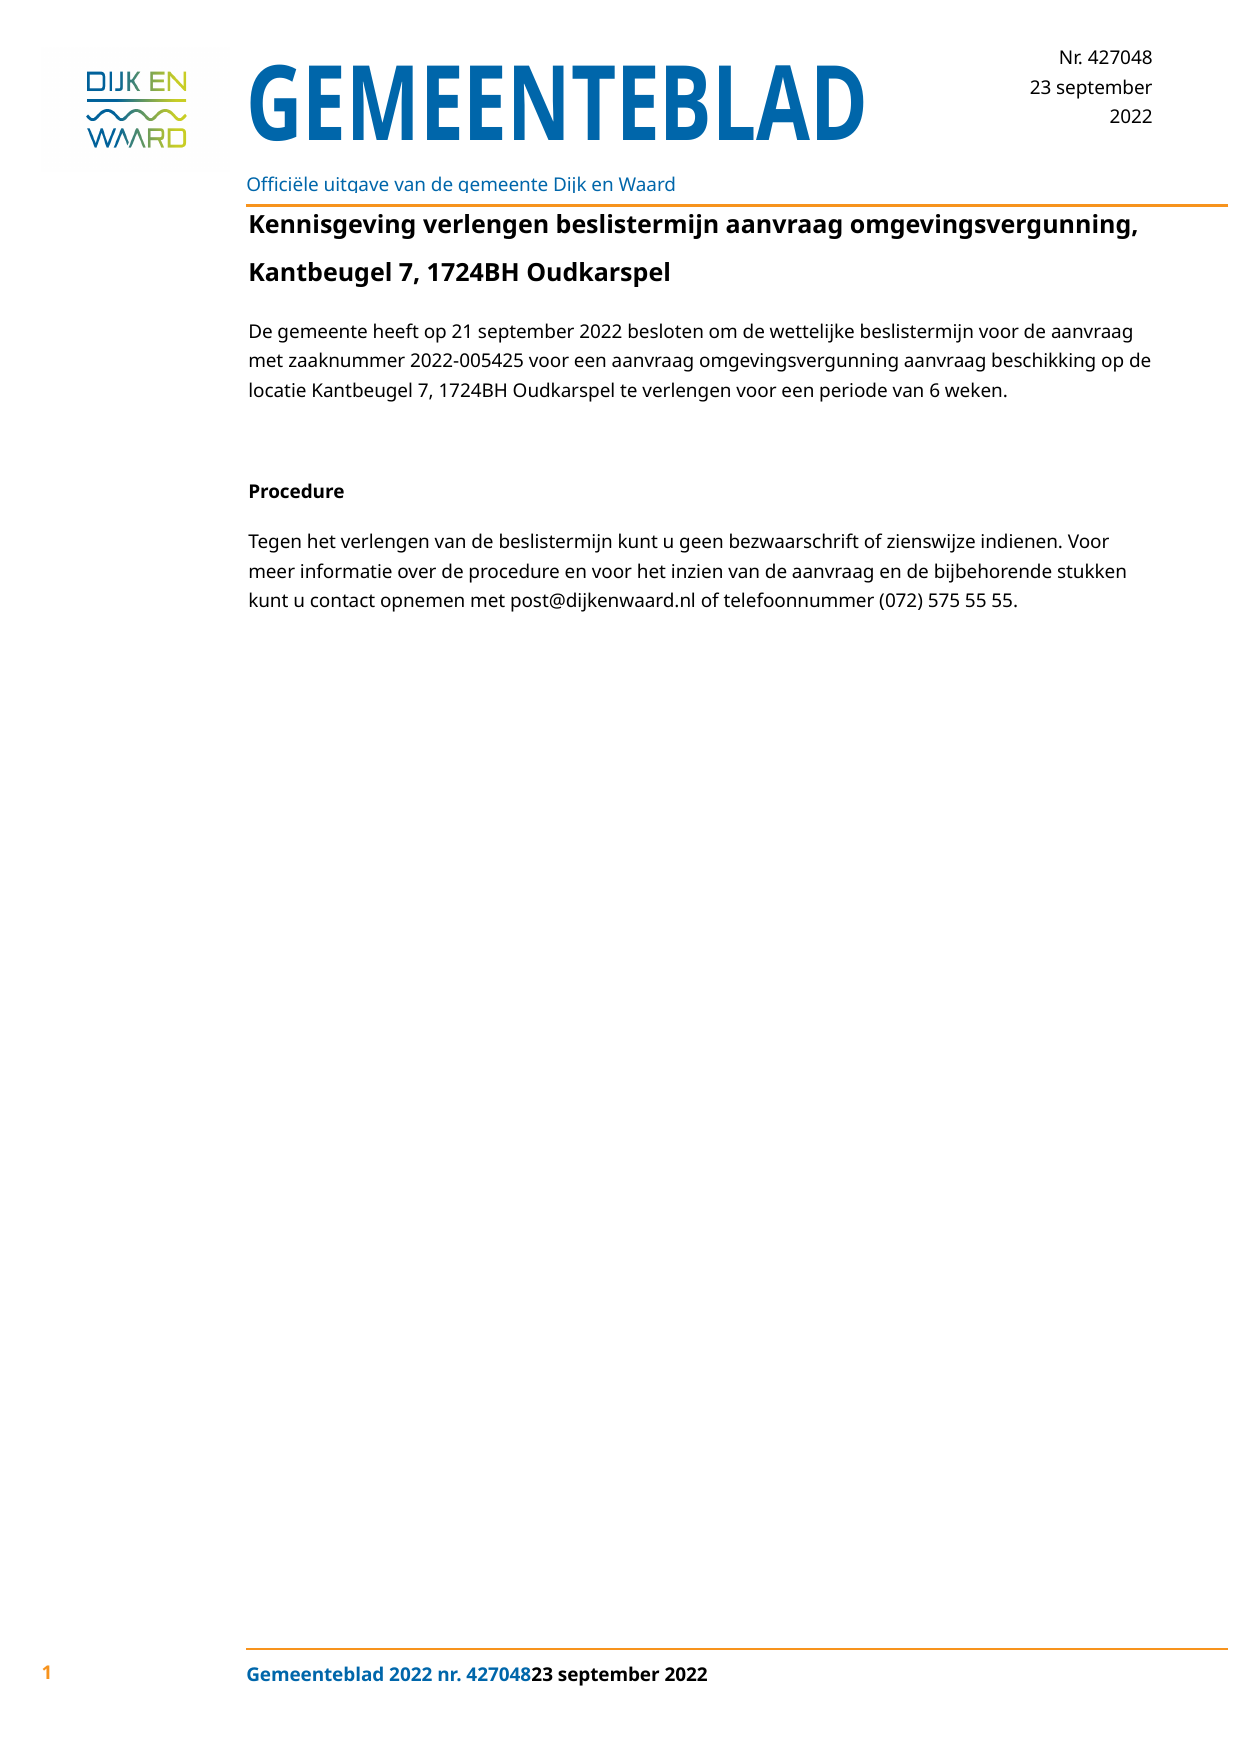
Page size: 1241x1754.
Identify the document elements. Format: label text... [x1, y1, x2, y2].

text Tegen het verlengen van de beslistermijn kunt u geen bezwaarschrift of zienswijze indienen. Voor meer informatie over de procedure en voor het inzien van de aanvraag en de bijbehorende stukken kunt u contact opnemen met post@dijkenwaard.nl of telefoonnummer (072) 575 55 55. [248, 528, 1152, 613]
picture [41, 47, 231, 172]
text Kennisgeving verlengen beslistermijn aanvraag omgevingsvergunning, Kantbeugel 7, 1724BH Oudkarspel [248, 207, 1152, 288]
text Procedure [248, 478, 1152, 504]
text De gemeente heeft op 21 september 2022 besloten om de wettelijke beslistermijn voor de aanvraag met zaaknummer 2022-005425 voor een aanvraag omgevingsvergunning aanvraag beschikking op de locatie Kantbeugel 7, 1724BH Oudkarspel te verlengen voor een periode van 6 weken. [248, 318, 1152, 403]
